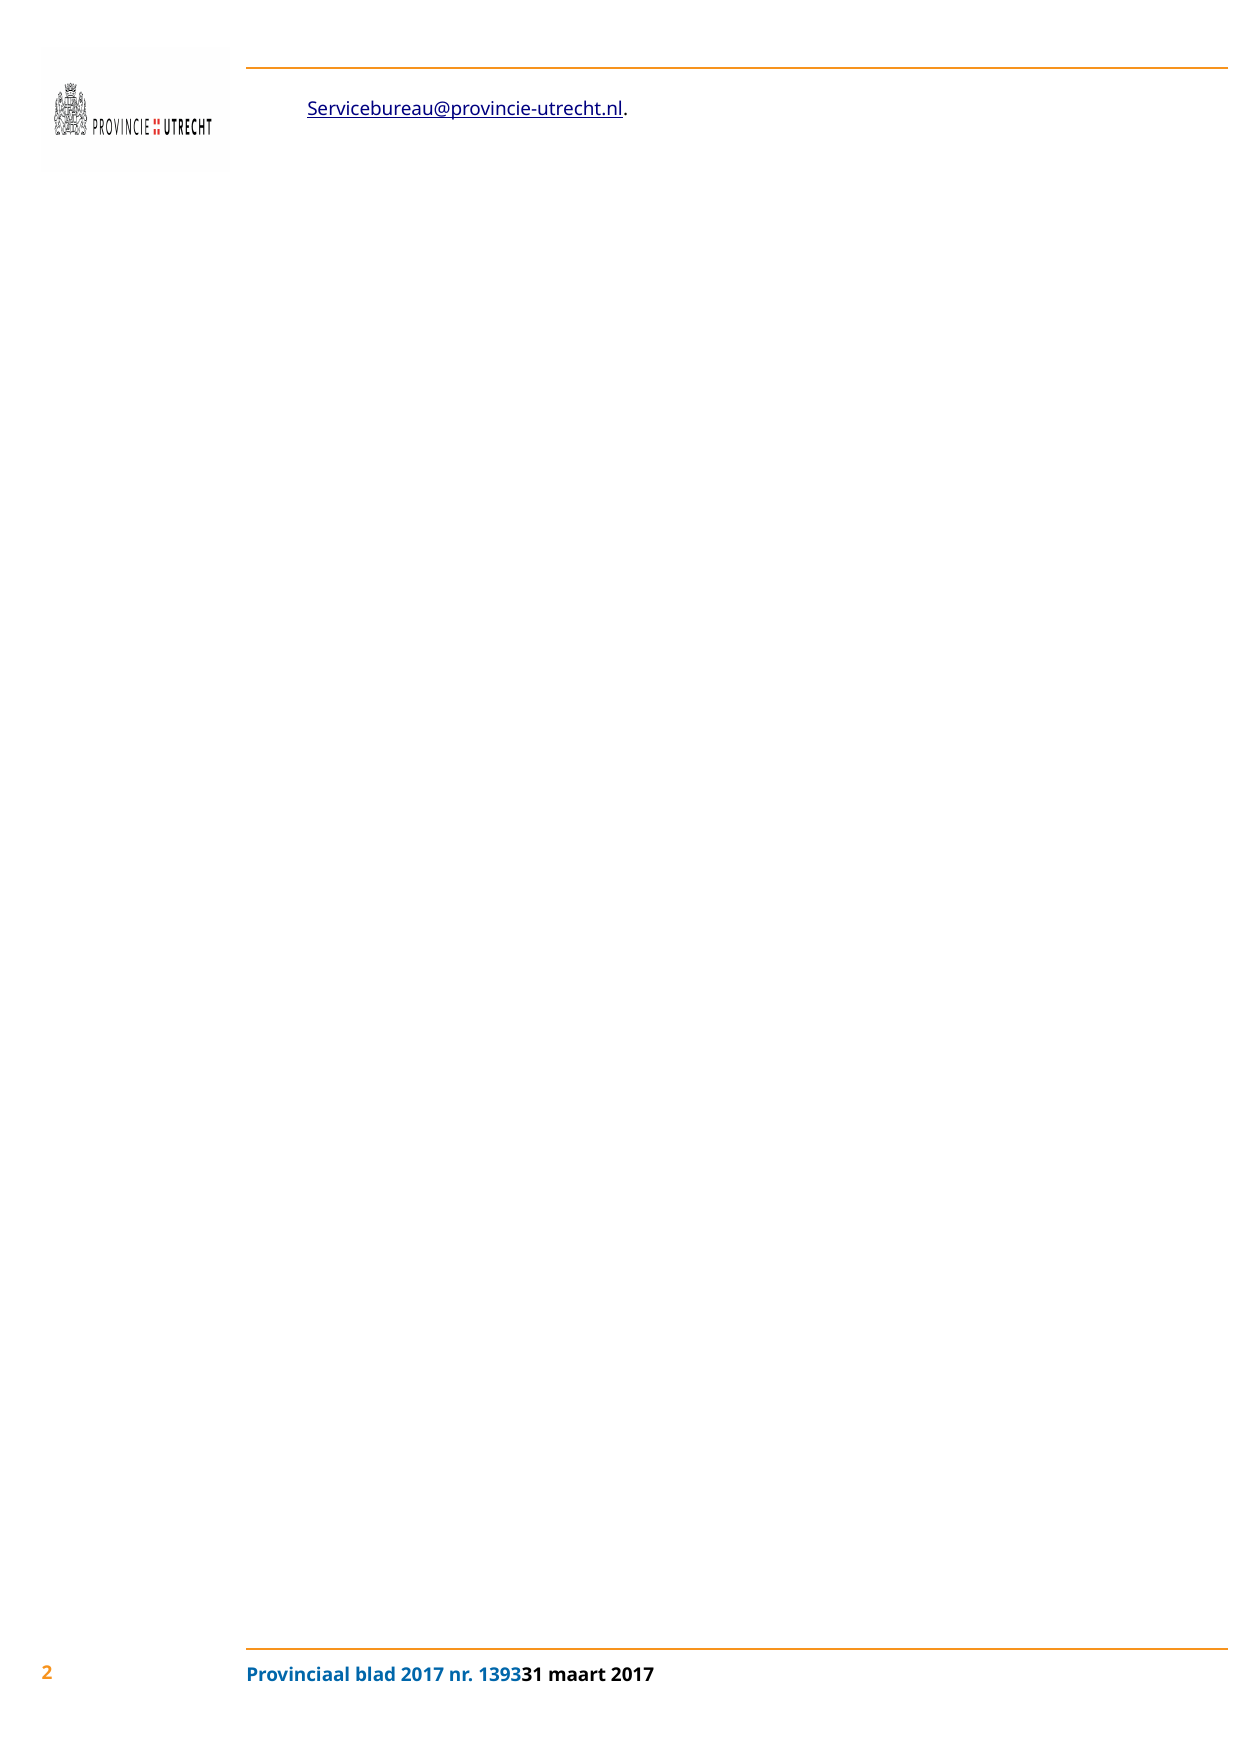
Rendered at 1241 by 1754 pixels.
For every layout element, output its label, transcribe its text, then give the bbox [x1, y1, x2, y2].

list Servicebureau@provincie-utrecht.nl. [248, 95, 1152, 121]
picture [41, 47, 231, 172]
